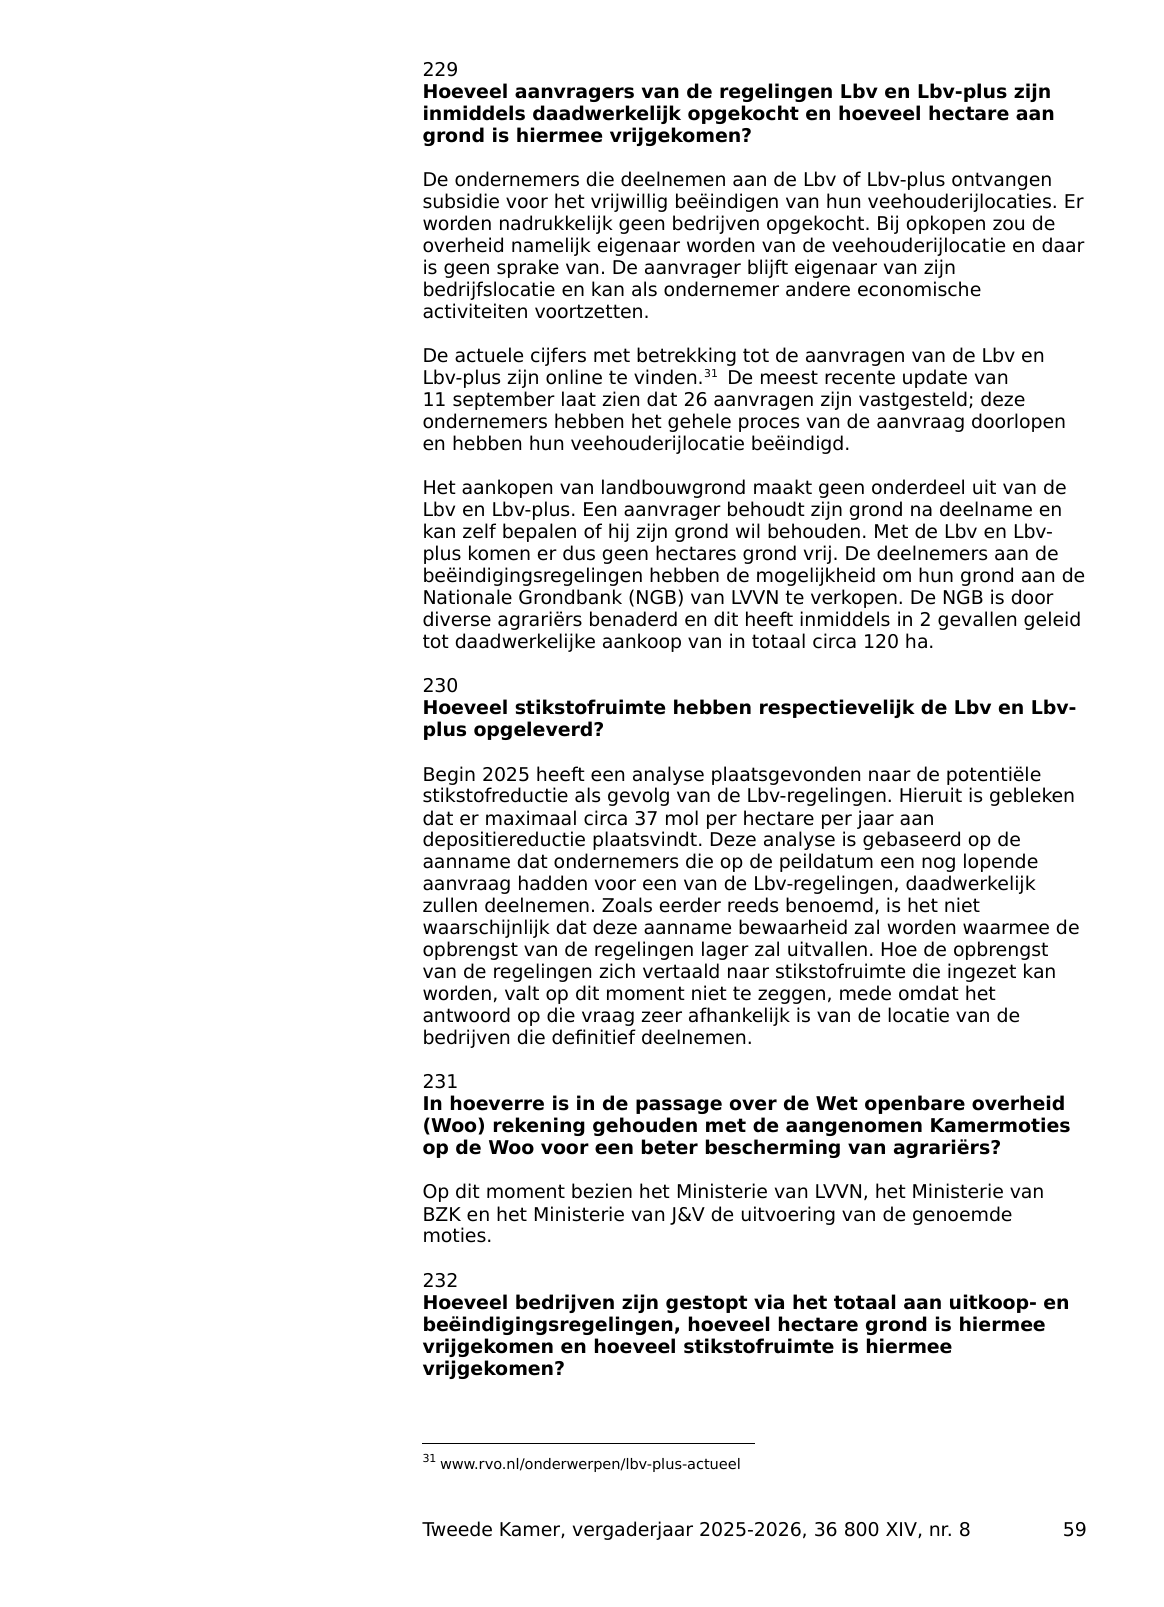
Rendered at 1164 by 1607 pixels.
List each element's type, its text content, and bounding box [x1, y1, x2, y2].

text 231 [422, 1071, 1087, 1093]
text Hoeveel aanvragers van de regelingen Lbv en Lbv-plus zijn inmiddels daadwerkelijk opgekocht en hoeveel hectare aan grond is hiermee vrijgekomen? [422, 81, 1087, 147]
text 230 [422, 675, 1087, 697]
text 229 [422, 59, 1087, 81]
text In hoeverre is in de passage over de Wet openbare overheid (Woo) rekening gehouden met de aangenomen Kamermoties op de Woo voor een beter bescherming van agrariërs? [422, 1093, 1087, 1159]
text Begin 2025 heeft een analyse plaatsgevonden naar de potentiële stikstofreductie als gevolg van de Lbv-regelingen. Hieruit is gebleken dat er maximaal circa 37 mol per hectare per jaar aan depositiereductie plaatsvindt. Deze analyse is gebaseerd op de aanname dat ondernemers die op de peildatum een nog lopende aanvraag hadden voor een van de Lbv-regelingen, daadwerkelijk zullen deelnemen. Zoals eerder reeds benoemd, is het niet waarschijnlijk dat deze aanname bewaarheid zal worden waarmee de opbrengst van de regelingen lager zal uitvallen. Hoe de opbrengst van de regelingen zich vertaald naar stikstofruimte die ingezet kan worden, valt op dit moment niet te zeggen, mede omdat het antwoord op die vraag zeer afhankelijk is van de locatie van de bedrijven die definitief deelnemen. [422, 763, 1087, 1049]
text De actuele cijfers met betrekking tot de aanvragen van de Lbv en Lbv-plus zijn online te vinden. De meest recente update van 11 september laat zien dat 26 aanvragen zijn vastgesteld; deze ondernemers hebben het gehele proces van de aanvraag doorlopen en hebben hun veehouderijlocatie beëindigd. [422, 345, 1087, 455]
text 232 [422, 1269, 1087, 1292]
text www.rvo.nl/onderwerpen/lbv-plus-actueel [422, 1452, 1087, 1474]
text Hoeveel stikstofruimte hebben respectievelijk de Lbv en Lbv-plus opgeleverd? [422, 697, 1087, 741]
text Het aankopen van landbouwgrond maakt geen onderdeel uit van de Lbv en Lbv-plus. Een aanvrager behoudt zijn grond na deelname en kan zelf bepalen of hij zijn grond wil behouden. Met de Lbv en Lbv-plus komen er dus geen hectares grond vrij. De deelnemers aan de beëindigingsregelingen hebben de mogelijkheid om hun grond aan de Nationale Grondbank (NGB) van LVVN te verkopen. De NGB is door diverse agrariërs benaderd en dit heeft inmiddels in 2 gevallen geleid tot daadwerkelijke aankoop van in totaal circa 120 ha. [422, 477, 1087, 653]
text De ondernemers die deelnemen aan de Lbv of Lbv-plus ontvangen subsidie voor het vrijwillig beëindigen van hun veehouderijlocaties. Er worden nadrukkelijk geen bedrijven opgekocht. Bij opkopen zou de overheid namelijk eigenaar worden van de veehouderijlocatie en daar is geen sprake van. De aanvrager blijft eigenaar van zijn bedrijfslocatie en kan als ondernemer andere economische activiteiten voortzetten. [422, 169, 1087, 323]
text Op dit moment bezien het Ministerie van LVVN, het Ministerie van BZK en het Ministerie van J&V de uitvoering van de genoemde moties. [422, 1181, 1087, 1247]
text Hoeveel bedrijven zijn gestopt via het totaal aan uitkoop- en beëindigingsregelingen, hoeveel hectare grond is hiermee vrijgekomen en hoeveel stikstofruimte is hiermee vrijgekomen? [422, 1292, 1087, 1379]
